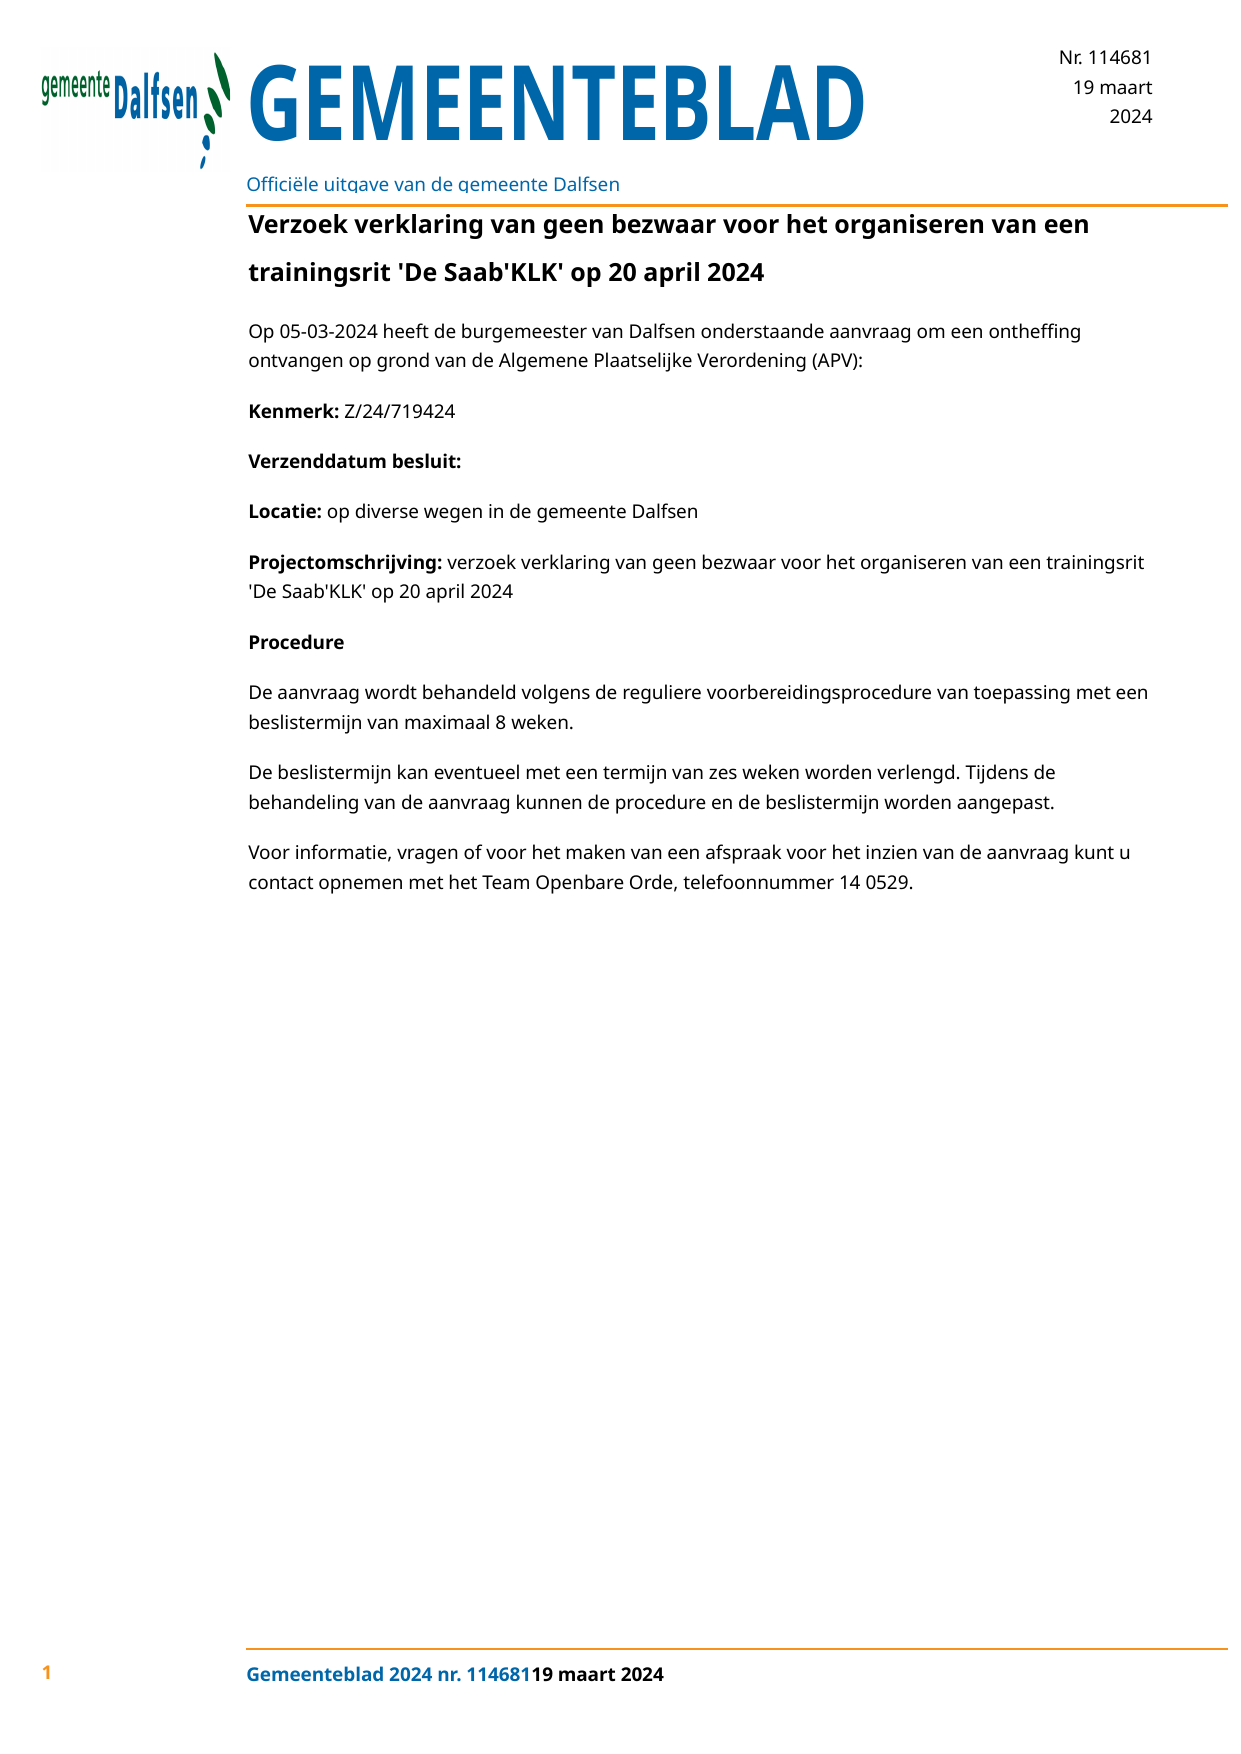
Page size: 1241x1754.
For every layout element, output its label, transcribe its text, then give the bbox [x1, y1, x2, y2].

text De beslistermijn kan eventueel met een termijn van zes weken worden verlengd. Tijdens de behandeling van de aanvraag kunnen de procedure en de beslistermijn worden aangepast. [248, 759, 1152, 815]
text Kenmerk: Z/24/719424 [248, 398, 1152, 424]
text Verzenddatum besluit: [248, 448, 1152, 474]
text Procedure [248, 629, 1152, 655]
text Verzoek verklaring van geen bezwaar voor het organiseren van een trainingsrit 'De Saab'KLK' op 20 april 2024 [248, 207, 1152, 288]
picture [41, 47, 231, 172]
text Voor informatie, vragen of voor het maken van een afspraak voor het inzien van de aanvraag kunt u contact opnemen met het Team Openbare Orde, telefoonnummer 14 0529. [248, 839, 1152, 895]
text De aanvraag wordt behandeld volgens de reguliere voorbereidingsprocedure van toepassing met een beslistermijn van maximaal 8 weken. [248, 679, 1152, 735]
text Locatie: op diverse wegen in de gemeente Dalfsen [248, 499, 1152, 524]
text Op 05-03-2024 heeft de burgemeester van Dalfsen onderstaande aanvraag om een ontheffing ontvangen op grond van de Algemene Plaatselijke Verordening (APV): [248, 318, 1152, 373]
text Projectomschrijving: verzoek verklaring van geen bezwaar voor het organiseren van een trainingsrit 'De Saab'KLK' op 20 april 2024 [248, 549, 1152, 604]
